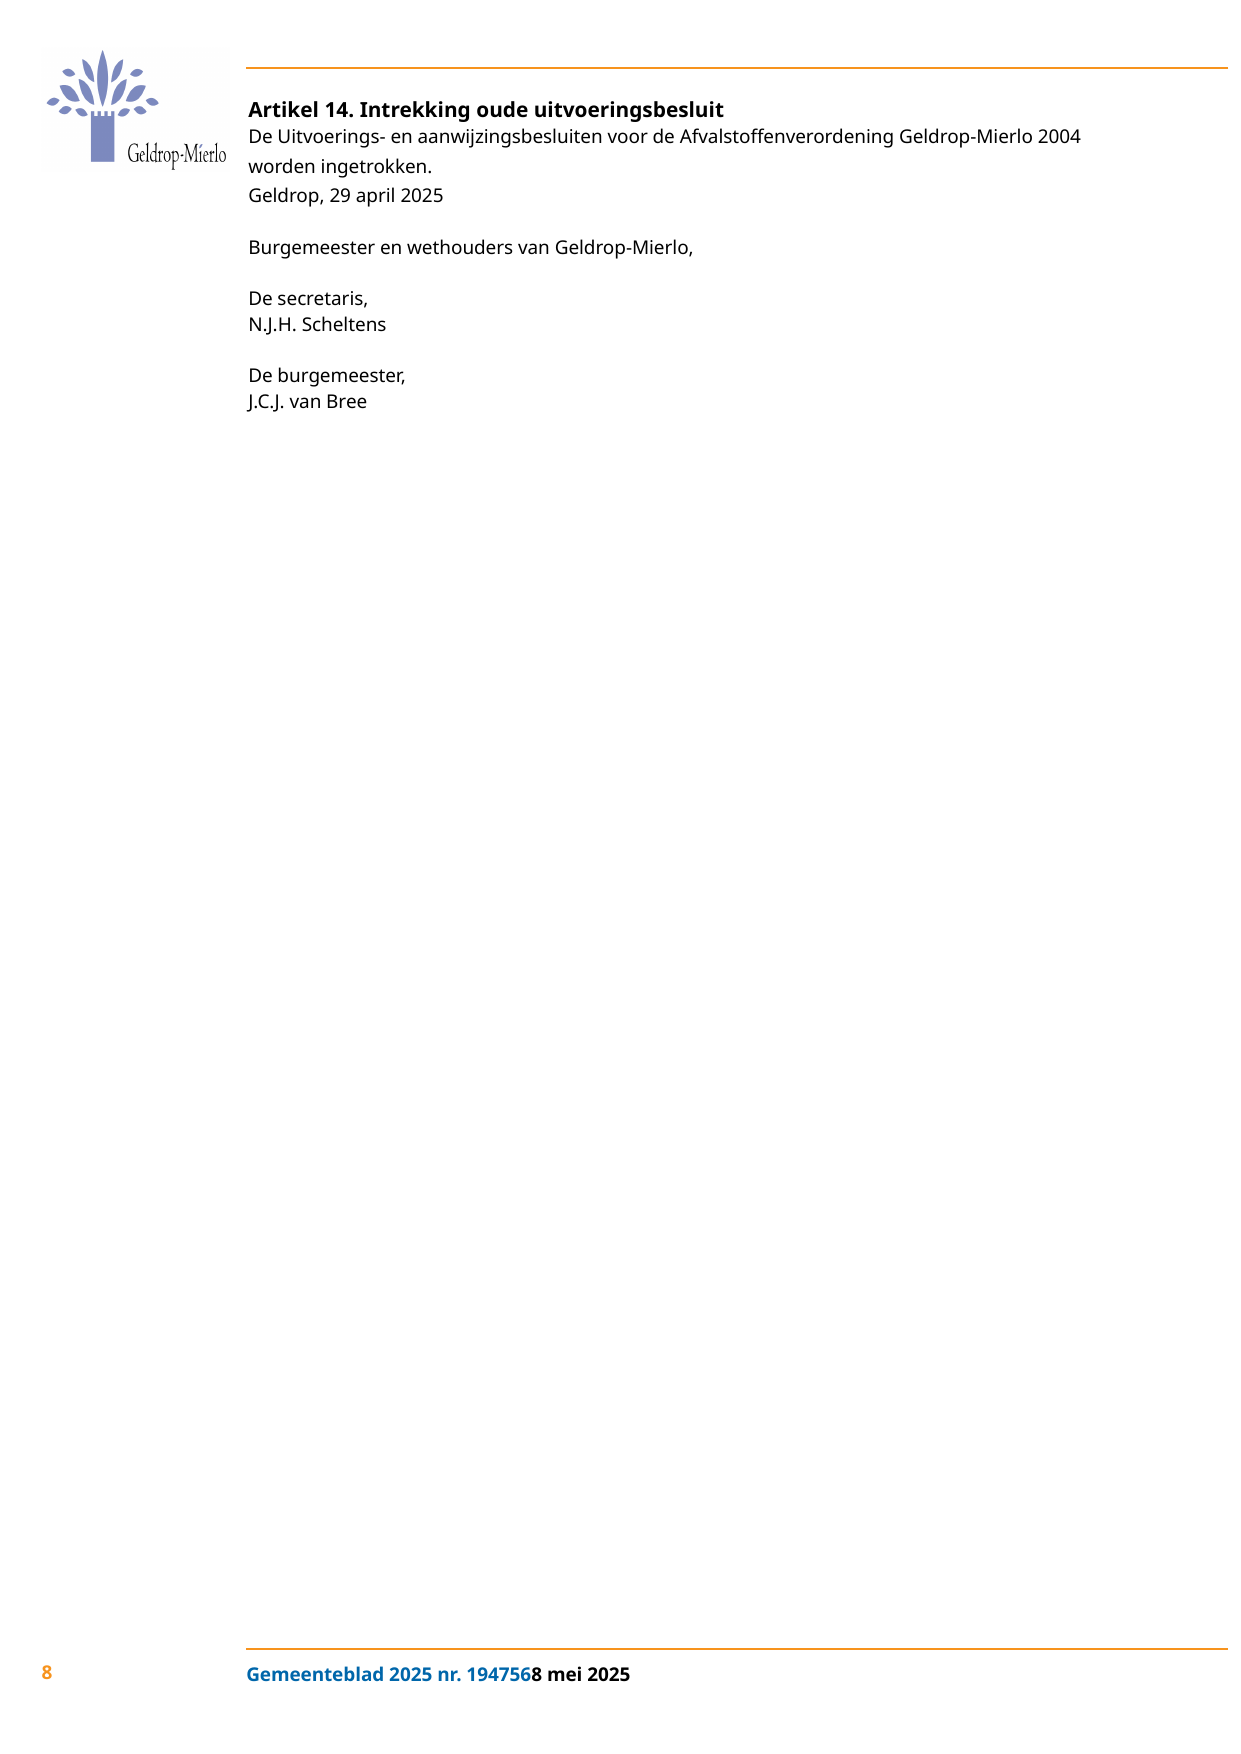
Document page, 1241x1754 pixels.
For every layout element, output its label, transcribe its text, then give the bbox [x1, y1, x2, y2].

text J.C.J. van Bree [248, 388, 1152, 414]
text N.J.H. Scheltens [248, 311, 1152, 337]
text De secretaris, [248, 285, 1152, 311]
text De Uitvoerings- en aanwijzingsbesluiten voor de Afvalstoffenverordening Geldrop-Mierlo 2004 worden ingetrokken. [248, 123, 1152, 178]
text Burgemeester en wethouders van Geldrop-Mierlo, [248, 234, 1152, 259]
text Artikel 14. Intrekking oude uitvoeringsbesluit [248, 95, 1152, 123]
text De burgemeester, [248, 362, 1152, 388]
text Geldrop, 29 april 2025 [248, 182, 1152, 208]
picture [41, 47, 231, 172]
